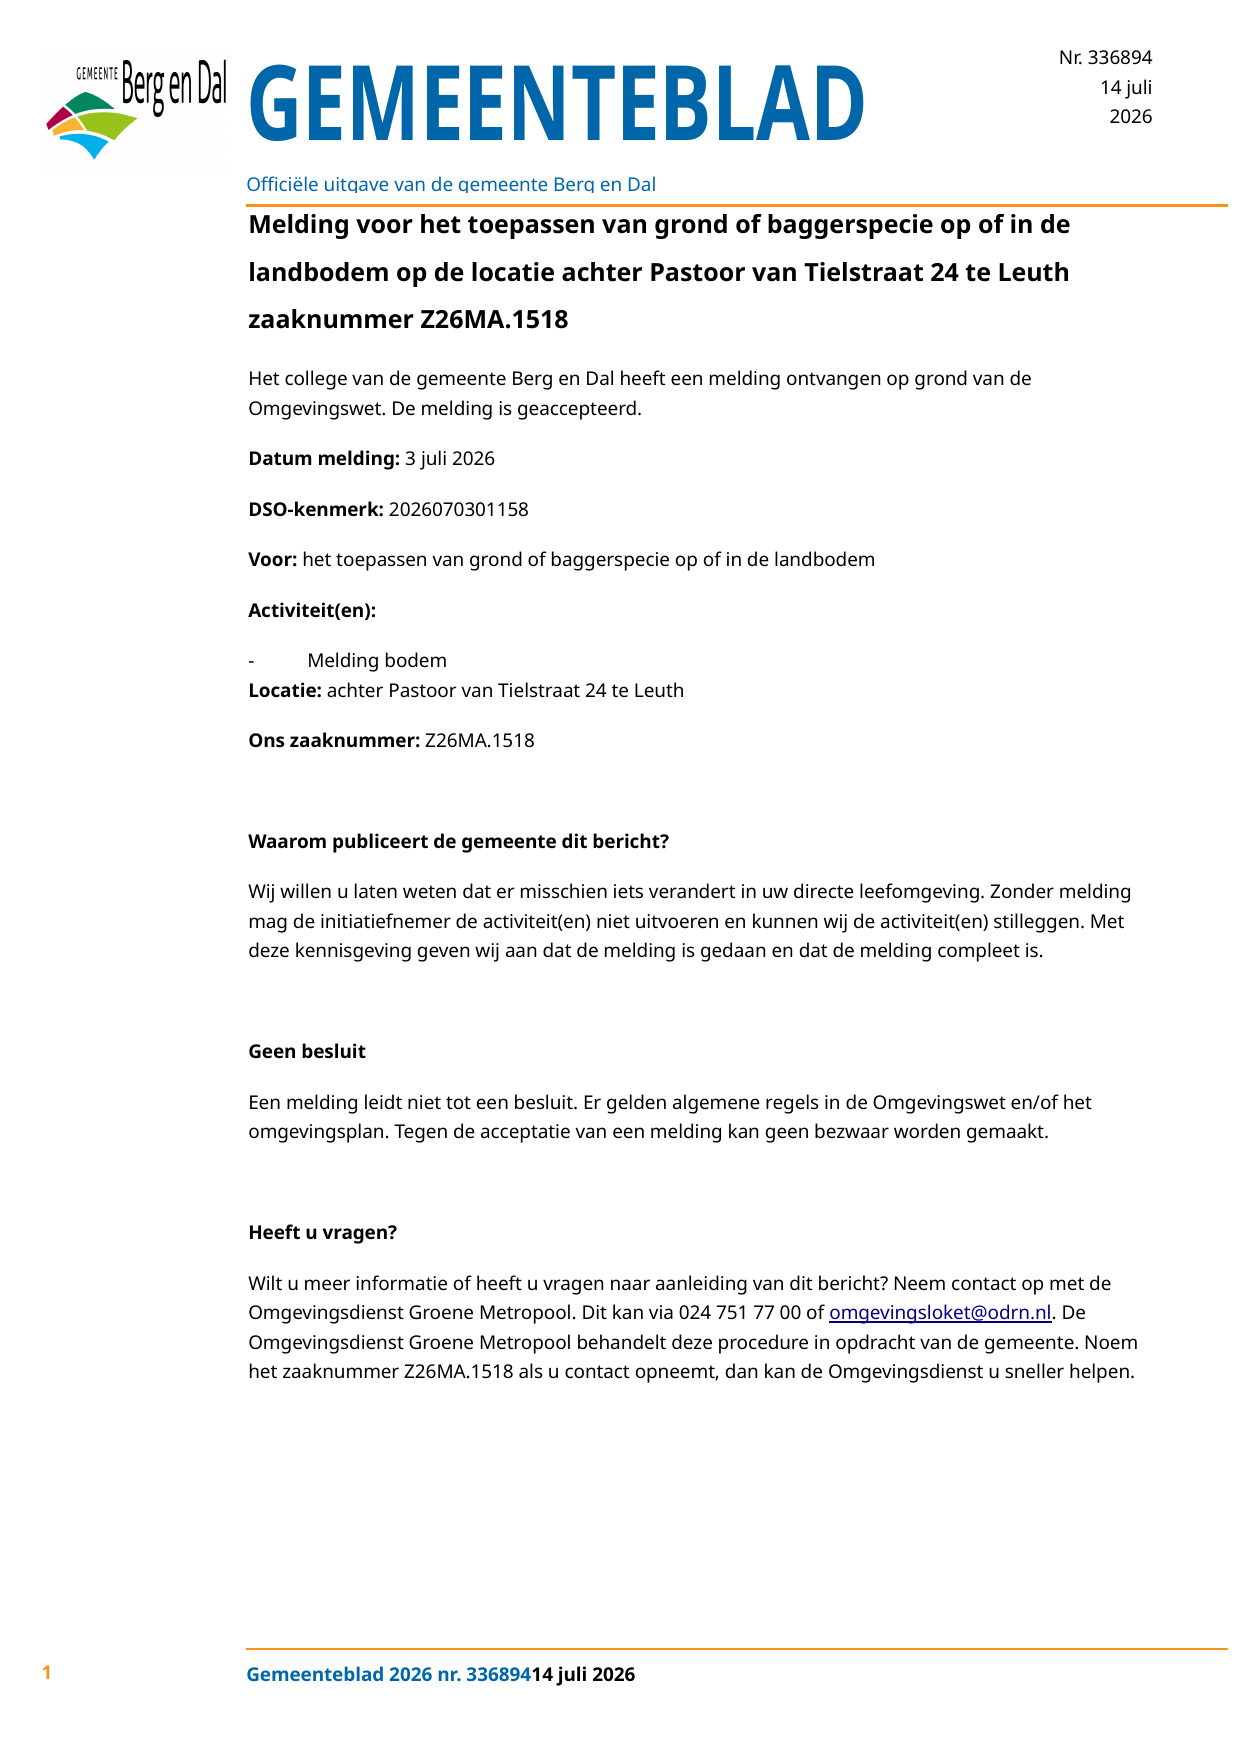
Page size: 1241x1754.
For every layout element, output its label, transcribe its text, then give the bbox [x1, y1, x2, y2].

list Melding bodem [248, 647, 1152, 673]
text Activiteit(en): [248, 597, 1152, 622]
text Geen besluit [248, 1038, 1152, 1064]
text Wij willen u laten weten dat er misschien iets verandert in uw directe leefomgeving. Zonder melding mag de initiatiefnemer de activiteit(en) niet uitvoeren en kunnen wij de activiteit(en) stilleggen. Met deze kennisgeving geven wij aan dat de melding is gedaan en dat de melding compleet is. [248, 878, 1152, 963]
text DSO-kenmerk: 2026070301158 [248, 496, 1152, 522]
text Het college van de gemeente Berg en Dal heeft een melding ontvangen op grond van de Omgevingswet. De melding is geaccepteerd. [248, 366, 1152, 421]
text Heeft u vragen? [248, 1219, 1152, 1245]
text Waarom publiceert de gemeente dit bericht? [248, 828, 1152, 854]
text Melding voor het toepassen van grond of baggerspecie op of in de landbodem op de locatie achter Pastoor van Tielstraat 24 te Leuth zaaknummer Z26MA.1518 [248, 207, 1152, 336]
text Locatie: achter Pastoor van Tielstraat 24 te Leuth [248, 677, 1152, 702]
text Datum melding: 3 juli 2026 [248, 446, 1152, 471]
picture [41, 47, 231, 172]
text Een melding leidt niet tot een besluit. Er gelden algemene regels in de Omgevingswet en/of het omgevingsplan. Tegen de acceptatie van een melding kan geen bezwaar worden gemaakt. [248, 1089, 1152, 1144]
text Wilt u meer informatie of heeft u vragen naar aanleiding van dit bericht? Neem contact op met de Omgevingsdienst Groene Metropool. Dit kan via 024 751 77 00 of omgevingsloket@odrn.nl. De Omgevingsdienst Groene Metropool behandelt deze procedure in opdracht van de gemeente. Noem het zaaknummer Z26MA.1518 als u contact opneemt, dan kan de Omgevingsdienst u sneller helpen. [248, 1270, 1152, 1384]
text Voor: het toepassen van grond of baggerspecie op of in de landbodem [248, 546, 1152, 572]
text Ons zaaknummer: Z26MA.1518 [248, 727, 1152, 753]
